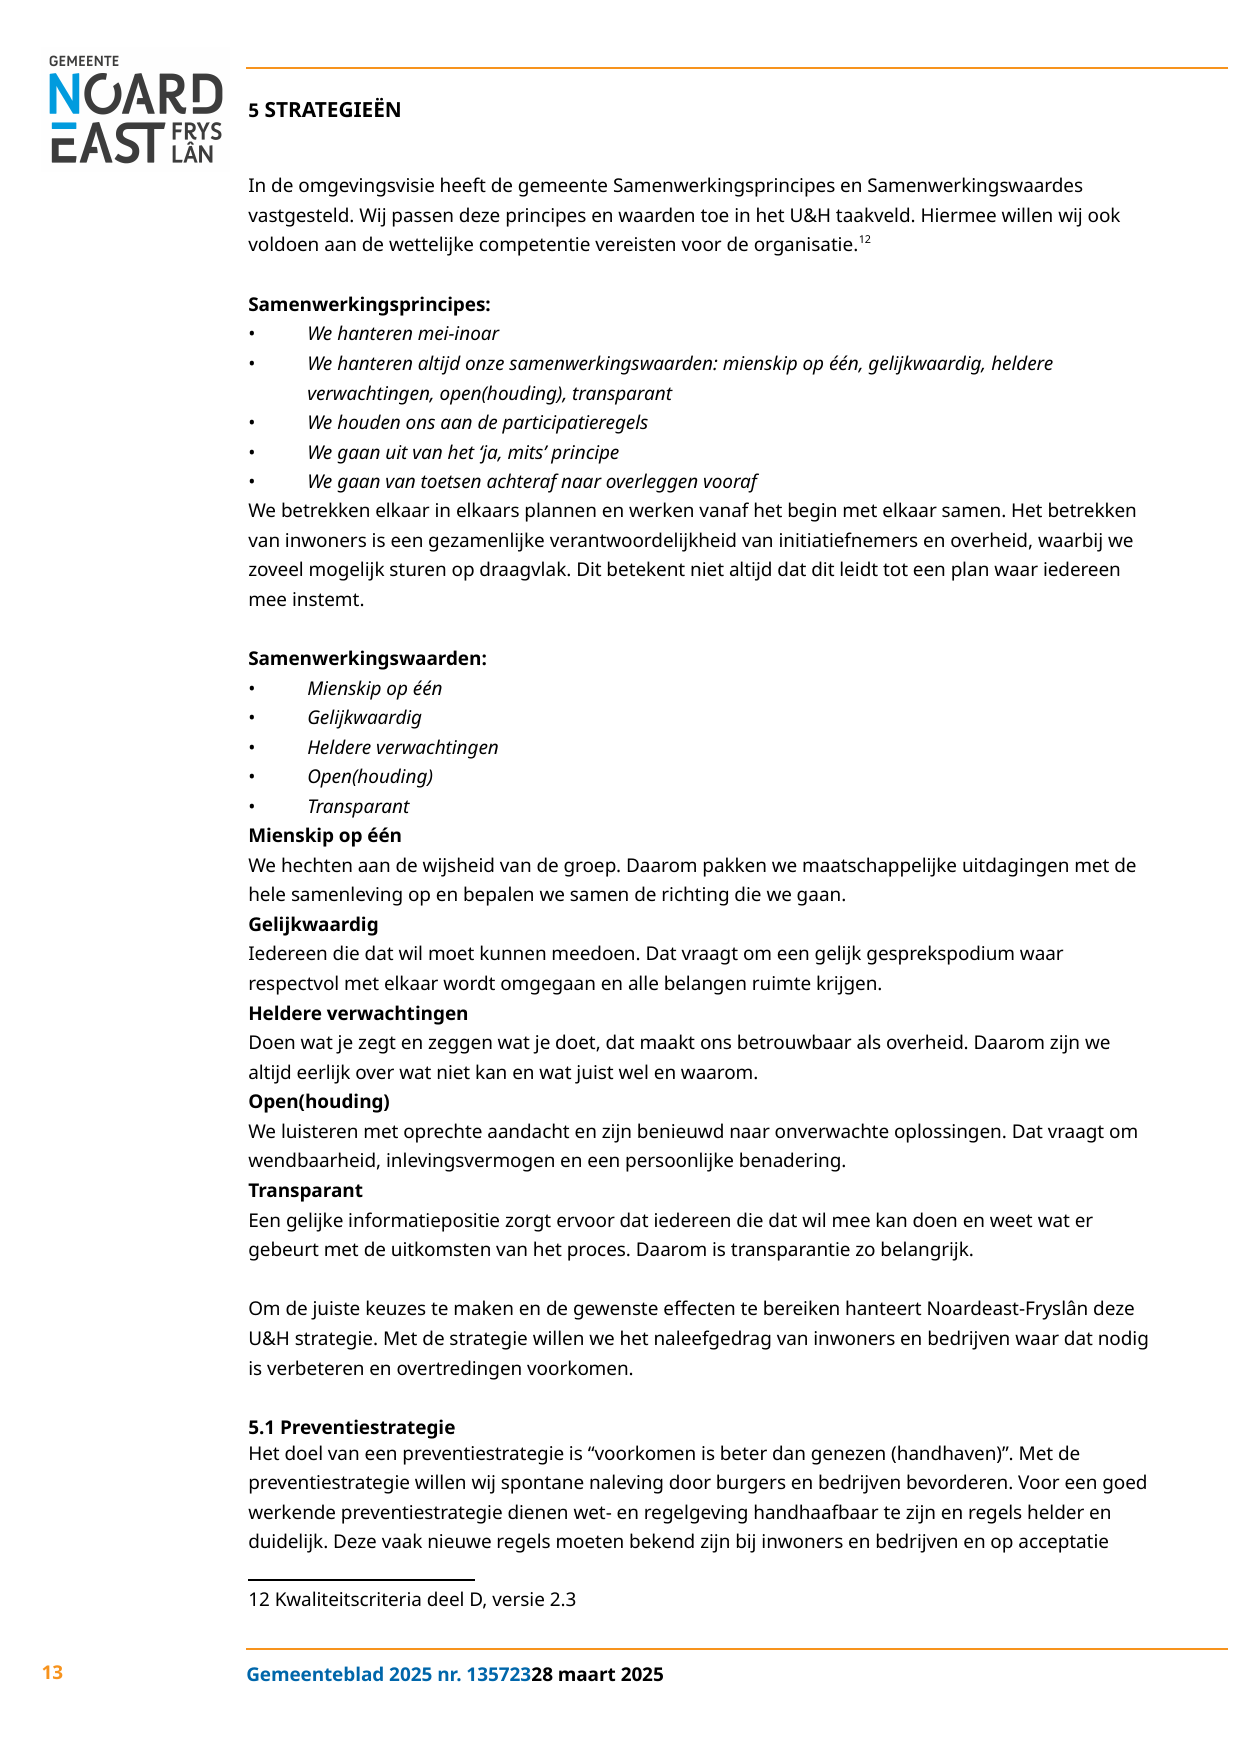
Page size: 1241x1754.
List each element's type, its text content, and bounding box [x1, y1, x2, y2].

text We luisteren met oprechte aandacht en zijn benieuwd naar onverwachte oplossingen. Dat vraagt om wendbaarheid, inlevingsvermogen en een persoonlijke benadering. [248, 1118, 1152, 1173]
table_header We hanteren mei-inoar We hanteren altijd onze samenwerkingswaarden: mienskip op één, gelijkwaardig, heldere verwachtingen, open(houding), transparant We houden ons aan de participatieregels We gaan uit van het ‘ja, mits’ principe We gaan van toetsen achteraf naar overleggen vooraf [248, 321, 1152, 494]
text Kwaliteitscriteria deel D, versie 2.3 [248, 1586, 1152, 1612]
text Om de juiste keuzes te maken en de gewenste effecten te bereiken hanteert Noardeast-Fryslân deze U&H strategie. Met de strategie willen we het naleefgedrag van inwoners en bedrijven waar dat nodig is verbeteren en overtredingen voorkomen. [248, 1296, 1152, 1381]
text Samenwerkingswaarden: [248, 645, 1152, 671]
text 5 STRATEGIEËN [248, 95, 1152, 123]
text Mienskip op één [248, 822, 1152, 848]
table_header Mienskip op één Gelijkwaardig Heldere verwachtingen Open(houding) Transparant [248, 675, 1152, 819]
text Doen wat je zegt en zeggen wat je doet, dat maakt ons betrouwbaar als overheid. Daarom zijn we altijd eerlijk over wat niet kan en wat juist wel en waarom. [248, 1029, 1152, 1085]
text We betrekken elkaar in elkaars plannen en werken vanaf het begin met elkaar samen. Het betrekken van inwoners is een gezamenlijke verantwoordelijkheid van initiatiefnemers en overheid, waarbij we zoveel mogelijk sturen op draagvlak. Dit betekent niet altijd dat dit leidt tot een plan waar iedereen mee instemt. [248, 497, 1152, 612]
text Samenwerkingsprincipes: [248, 291, 1152, 317]
text We hechten aan de wijsheid van de groep. Daarom pakken we maatschappelijke uitdagingen met de hele samenleving op en bepalen we samen de richting die we gaan. [248, 852, 1152, 907]
text Iedereen die dat wil moet kunnen meedoen. Dat vraagt om een gelijk gesprekspodium waar respectvol met elkaar wordt omgegaan en alle belangen ruimte krijgen. [248, 941, 1152, 996]
text Heldere verwachtingen [248, 1000, 1152, 1026]
picture [41, 47, 231, 172]
text Het doel van een preventiestrategie is “voorkomen is beter dan genezen (handhaven)”. Met de preventiestrategie willen wij spontane naleving door burgers en bedrijven bevorderen. Voor een goed werkende preventiestrategie dienen wet- en regelgeving handhaafbaar te zijn en regels helder en duidelijk. Deze vaak nieuwe regels moeten bekend zijn bij inwoners en bedrijven en op acceptatie [248, 1440, 1152, 1554]
text Transparant [248, 1177, 1152, 1203]
text Gelijkwaardig [248, 911, 1152, 937]
text Open(houding) [248, 1088, 1152, 1114]
text In de omgevingsvisie heeft de gemeente Samenwerkingsprincipes en Samenwerkingswaardes vastgesteld. Wij passen deze principes en waarden toe in het U&H taakveld. Hiermee willen wij ook voldoen aan de wettelijke competentie vereisten voor de organisatie. [248, 172, 1152, 257]
text 5.1 Preventiestrategie [248, 1414, 1152, 1440]
text Een gelijke informatiepositie zorgt ervoor dat iedereen die dat wil mee kan doen en weet wat er gebeurt met de uitkomsten van het proces. Daarom is transparantie zo belangrijk. [248, 1207, 1152, 1262]
